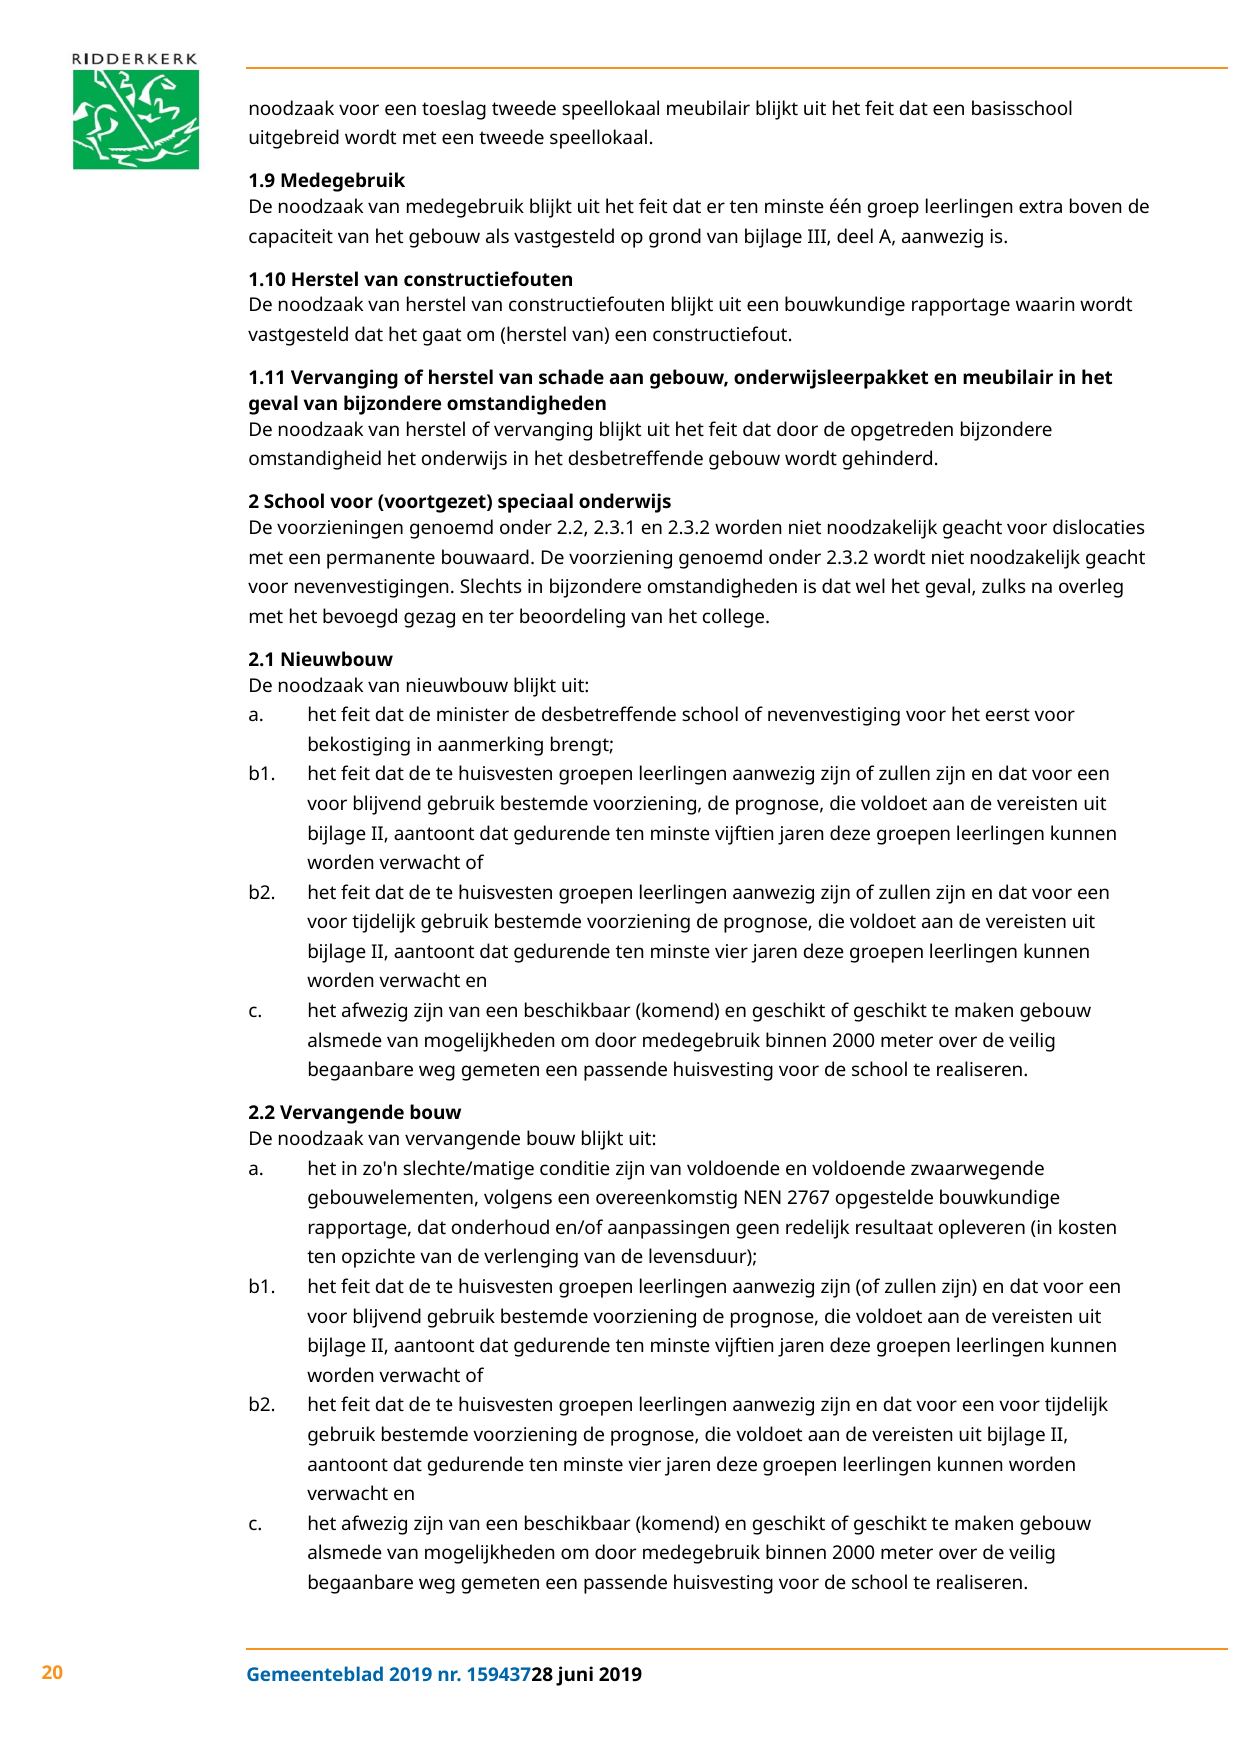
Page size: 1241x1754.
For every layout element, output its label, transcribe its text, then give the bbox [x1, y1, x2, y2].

text De voorzieningen genoemd onder 2.2, 2.3.1 en 2.3.2 worden niet noodzakelijk geacht voor dislocaties met een permanente bouwaard. De voorziening genoemd onder 2.3.2 wordt niet noodzakelijk geacht voor nevenvestigingen. Slechts in bijzondere omstandigheden is dat wel het geval, zulks na overleg met het bevoegd gezag en ter beoordeling van het college. [248, 514, 1152, 629]
text 2.1 Nieuwbouw [248, 646, 1152, 672]
list het afwezig zijn van een beschikbaar (komend) en geschikt of geschikt te maken gebouw alsmede van mogelijkheden om door medegebruik binnen 2000 meter over de veilig begaanbare weg gemeten een passende huisvesting voor de school te realiseren. [248, 1510, 1152, 1595]
list het in zo'n slechte/matige conditie zijn van voldoende en voldoende zwaarwegende gebouwelementen, volgens een overeenkomstig NEN 2767 opgestelde bouwkundige rapportage, dat onderhoud en/of aanpassingen geen redelijk resultaat opleveren (in kosten ten opzichte van de verlenging van de levensduur); [248, 1155, 1152, 1269]
list het feit dat de minister de desbetreffende school of nevenvestiging voor het eerst voor bekostiging in aanmerking brengt; [248, 701, 1152, 757]
picture [41, 47, 231, 172]
text noodzaak voor een toeslag tweede speellokaal meubilair blijkt uit het feit dat een basisschool uitgebreid wordt met een tweede speellokaal. [248, 95, 1152, 150]
text De noodzaak van herstel van constructiefouten blijkt uit een bouwkundige rapportage waarin wordt vastgesteld dat het gaat om (herstel van) een constructiefout. [248, 292, 1152, 347]
list het feit dat de te huisvesten groepen leerlingen aanwezig zijn (of zullen zijn) en dat voor een voor blijvend gebruik bestemde voorziening de prognose, die voldoet aan de vereisten uit bijlage II, aantoont dat gedurende ten minste vijftien jaren deze groepen leerlingen kunnen worden verwacht of [248, 1273, 1152, 1388]
list het feit dat de te huisvesten groepen leerlingen aanwezig zijn of zullen zijn en dat voor een voor tijdelijk gebruik bestemde voorziening de prognose, die voldoet aan de vereisten uit bijlage II, aantoont dat gedurende ten minste vier jaren deze groepen leerlingen kunnen worden verwacht en [248, 879, 1152, 993]
list het feit dat de te huisvesten groepen leerlingen aanwezig zijn of zullen zijn en dat voor een voor blijvend gebruik bestemde voorziening, de prognose, die voldoet aan de vereisten uit bijlage II, aantoont dat gedurende ten minste vijftien jaren deze groepen leerlingen kunnen worden verwacht of [248, 761, 1152, 875]
text De noodzaak van nieuwbouw blijkt uit: [248, 672, 1152, 698]
text 1.9 Medegebruik [248, 167, 1152, 193]
text 1.10 Herstel van constructiefouten [248, 266, 1152, 292]
text 2.2 Vervangende bouw [248, 1099, 1152, 1125]
text De noodzaak van medegebruik blijkt uit het feit dat er ten minste één groep leerlingen extra boven de capaciteit van het gebouw als vastgesteld op grond van bijlage III, deel A, aanwezig is. [248, 193, 1152, 248]
text De noodzaak van vervangende bouw blijkt uit: [248, 1125, 1152, 1151]
text 1.11 Vervanging of herstel van schade aan gebouw, onderwijsleerpakket en meubilair in het geval van bijzondere omstandigheden [248, 364, 1152, 416]
text De noodzaak van herstel of vervanging blijkt uit het feit dat door de opgetreden bijzondere omstandigheid het onderwijs in het desbetreffende gebouw wordt gehinderd. [248, 416, 1152, 471]
text 2 School voor (voortgezet) speciaal onderwijs [248, 488, 1152, 514]
list het afwezig zijn van een beschikbaar (komend) en geschikt of geschikt te maken gebouw alsmede van mogelijkheden om door medegebruik binnen 2000 meter over de veilig begaanbare weg gemeten een passende huisvesting voor de school te realiseren. [248, 997, 1152, 1082]
list het feit dat de te huisvesten groepen leerlingen aanwezig zijn en dat voor een voor tijdelijk gebruik bestemde voorziening de prognose, die voldoet aan de vereisten uit bijlage II, aantoont dat gedurende ten minste vier jaren deze groepen leerlingen kunnen worden verwacht en [248, 1392, 1152, 1506]
